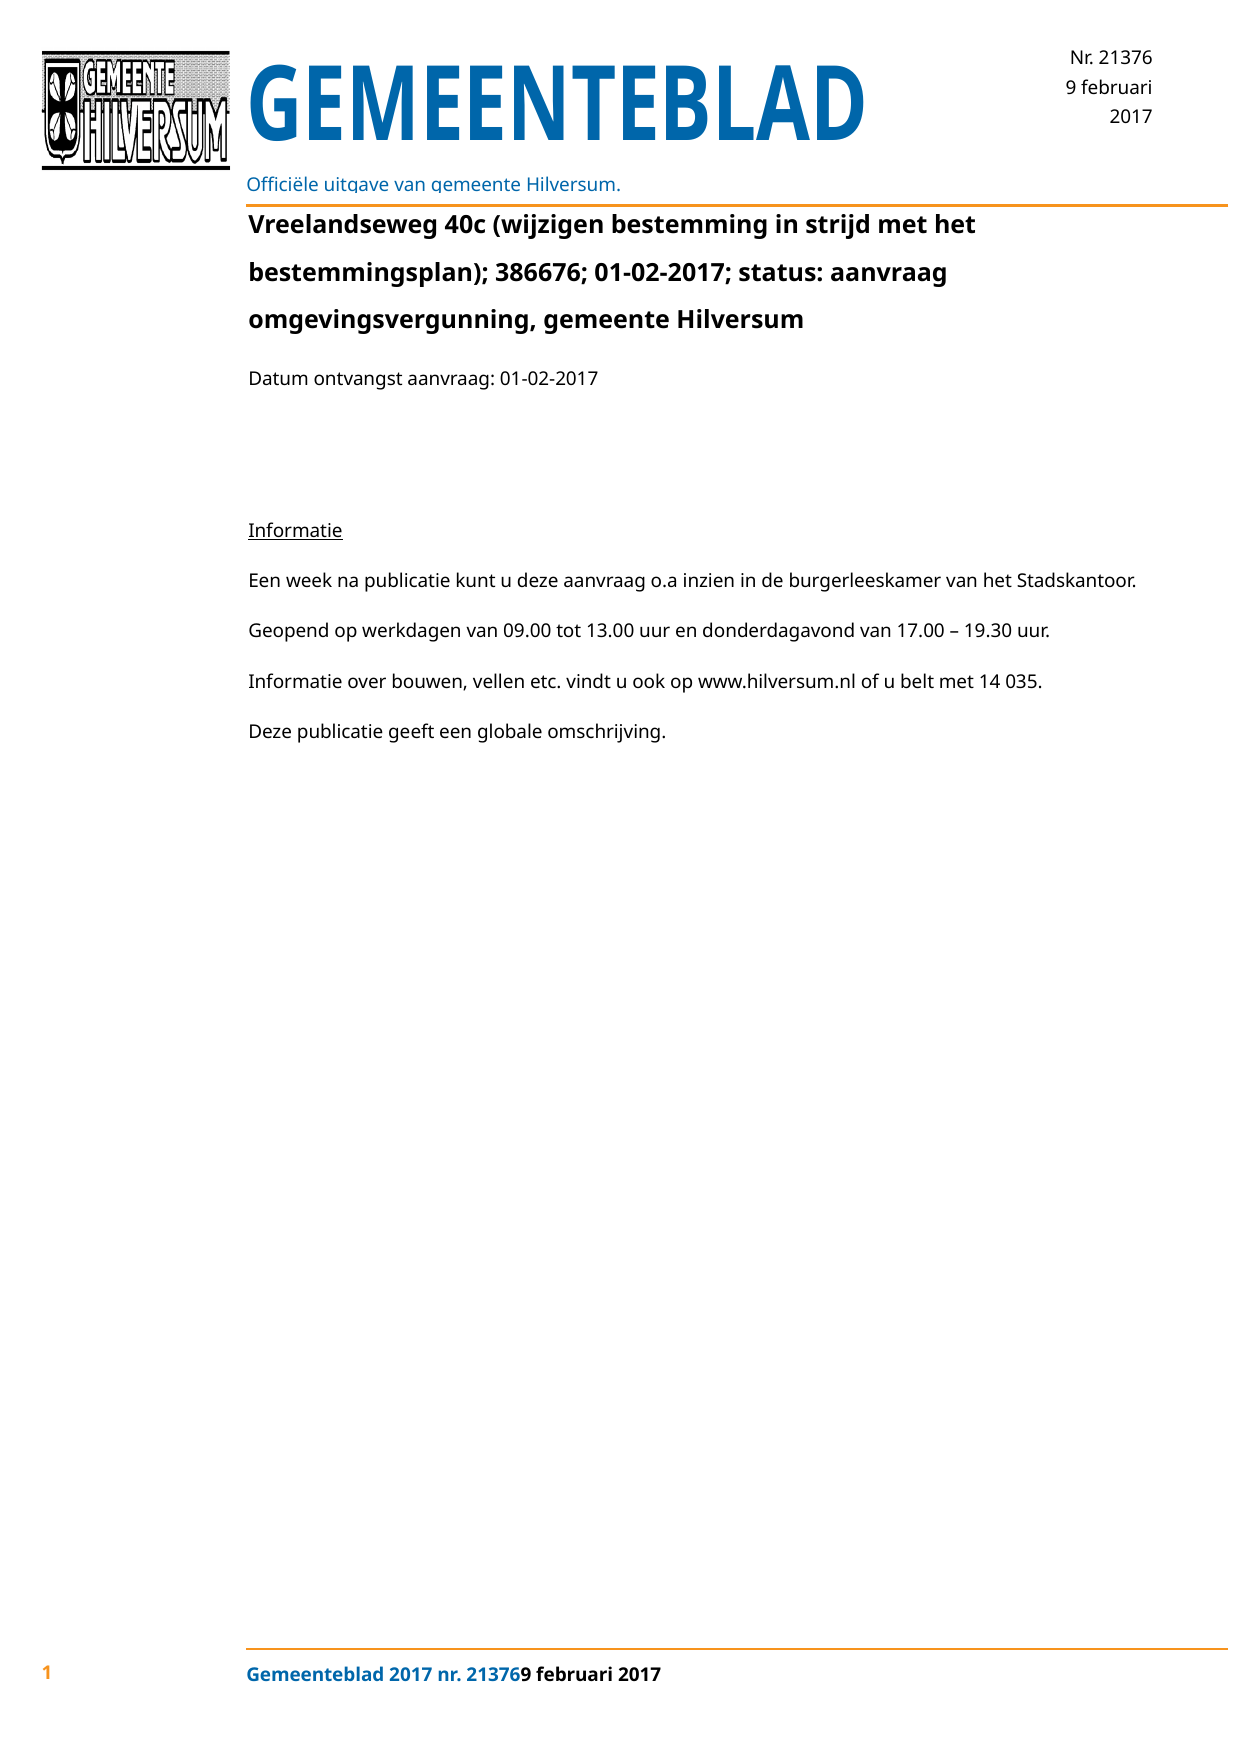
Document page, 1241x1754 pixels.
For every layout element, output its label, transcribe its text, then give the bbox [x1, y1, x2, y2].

text Informatie over bouwen, vellen etc. vindt u ook op www.hilversum.nl of u belt met 14 035. [248, 668, 1152, 694]
picture [41, 47, 231, 172]
text Deze publicatie geeft een globale omschrijving. [248, 718, 1152, 744]
text Geopend op werkdagen van 09.00 tot 13.00 uur en donderdagavond van 17.00 – 19.30 uur. [248, 618, 1152, 643]
text Datum ontvangst aanvraag: 01-02-2017 [248, 366, 1152, 391]
text Vreelandseweg 40c (wijzigen bestemming in strijd met het bestemmingsplan); 386676; 01-02-2017; status: aanvraag omgevingsvergunning, gemeente Hilversum [248, 207, 1152, 336]
text Een week na publicatie kunt u deze aanvraag o.a inzien in de burgerleeskamer van het Stadskantoor. [248, 567, 1152, 593]
text Informatie [248, 517, 1152, 542]
